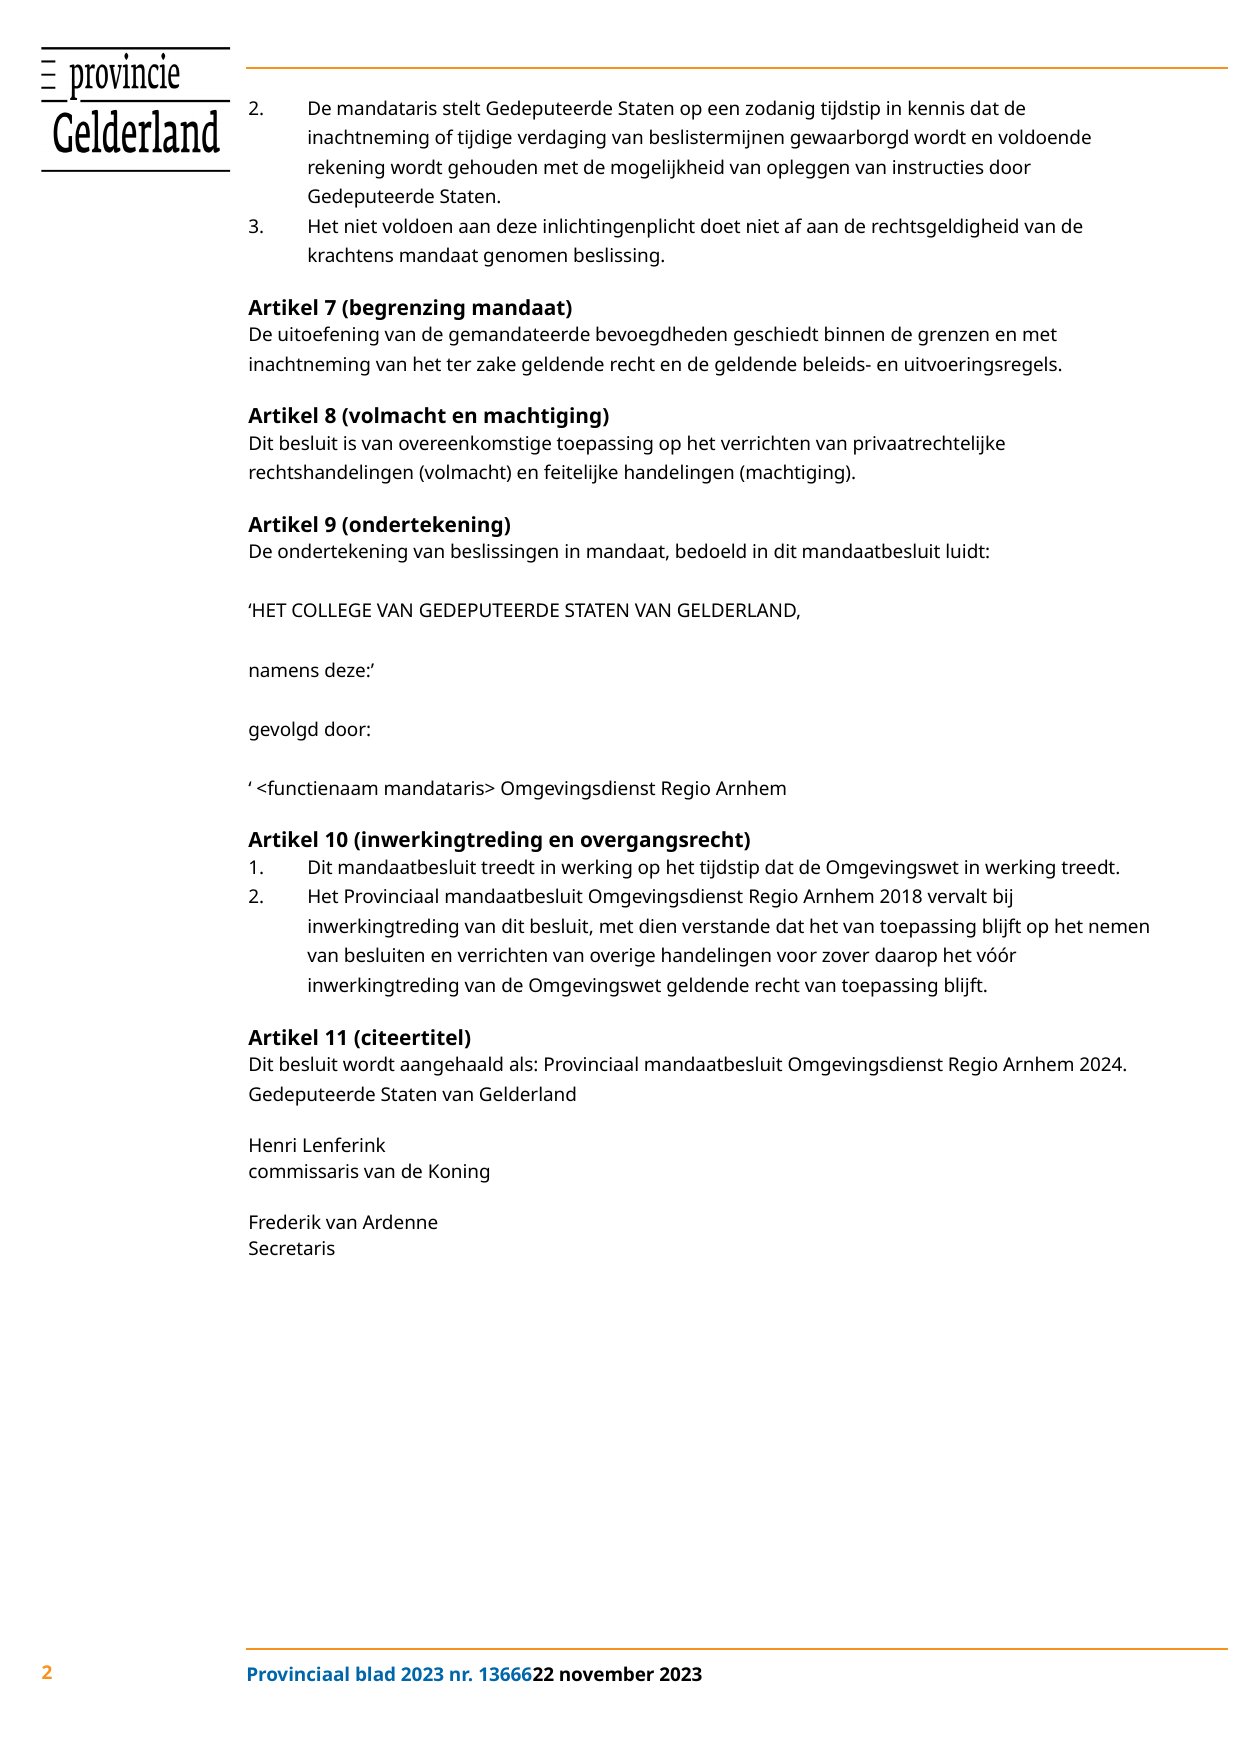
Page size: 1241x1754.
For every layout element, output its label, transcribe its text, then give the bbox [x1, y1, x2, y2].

picture [41, 47, 231, 172]
text Artikel 8 (volmacht en machtiging) [248, 402, 1152, 430]
text Secretaris [248, 1235, 1152, 1261]
list Het Provinciaal mandaatbesluit Omgevingsdienst Regio Arnhem 2018 vervalt bij inwerkingtreding van dit besluit, met dien verstande dat het van toepassing blijft op het nemen van besluiten en verrichten van overige handelingen voor zover daarop het vóór inwerkingtreding van de Omgevingswet geldende recht van toepassing blijft. [248, 883, 1152, 998]
text Artikel 11 (citeertitel) [248, 1023, 1152, 1051]
text commissaris van de Koning [248, 1158, 1152, 1184]
text Gedeputeerde Staten van Gelderland [248, 1081, 1152, 1106]
text ‘ <functienaam mandataris> Omgevingsdienst Regio Arnhem [248, 775, 1152, 801]
list Het niet voldoen aan deze inlichtingenplicht doet niet af aan de rechtsgeldigheid van de krachtens mandaat genomen beslissing. [248, 213, 1152, 268]
text De ondertekening van beslissingen in mandaat, bedoeld in dit mandaatbesluit luidt: [248, 538, 1152, 564]
text Artikel 7 (begrenzing mandaat) [248, 293, 1152, 322]
text De uitoefening van de gemandateerde bevoegdheden geschiedt binnen de grenzen en met inachtneming van het ter zake geldende recht en de geldende beleids- en uitvoeringsregels. [248, 322, 1152, 377]
text namens deze:’ [248, 657, 1152, 682]
text Henri Lenferink [248, 1132, 1152, 1158]
list Dit mandaatbesluit treedt in werking op het tijdstip dat de Omgevingswet in werking treedt. [248, 854, 1152, 880]
list De mandataris stelt Gedeputeerde Staten op een zodanig tijdstip in kennis dat de inachtneming of tijdige verdaging van beslistermijnen gewaarborgd wordt en voldoende rekening wordt gehouden met de mogelijkheid van opleggen van instructies door Gedeputeerde Staten. [248, 95, 1152, 209]
text Artikel 9 (ondertekening) [248, 510, 1152, 538]
text gevolgd door: [248, 716, 1152, 742]
text Dit besluit is van overeenkomstige toepassing op het verrichten van privaatrechtelijke rechtshandelingen (volmacht) en feitelijke handelingen (machtiging). [248, 430, 1152, 485]
text Frederik van Ardenne [248, 1209, 1152, 1235]
text Dit besluit wordt aangehaald als: Provinciaal mandaatbesluit Omgevingsdienst Regio Arnhem 2024. [248, 1051, 1152, 1077]
text Artikel 10 (inwerkingtreding en overgangsrecht) [248, 826, 1152, 854]
text ‘HET COLLEGE VAN GEDEPUTEERDE STATEN VAN GELDERLAND, [248, 598, 1152, 623]
